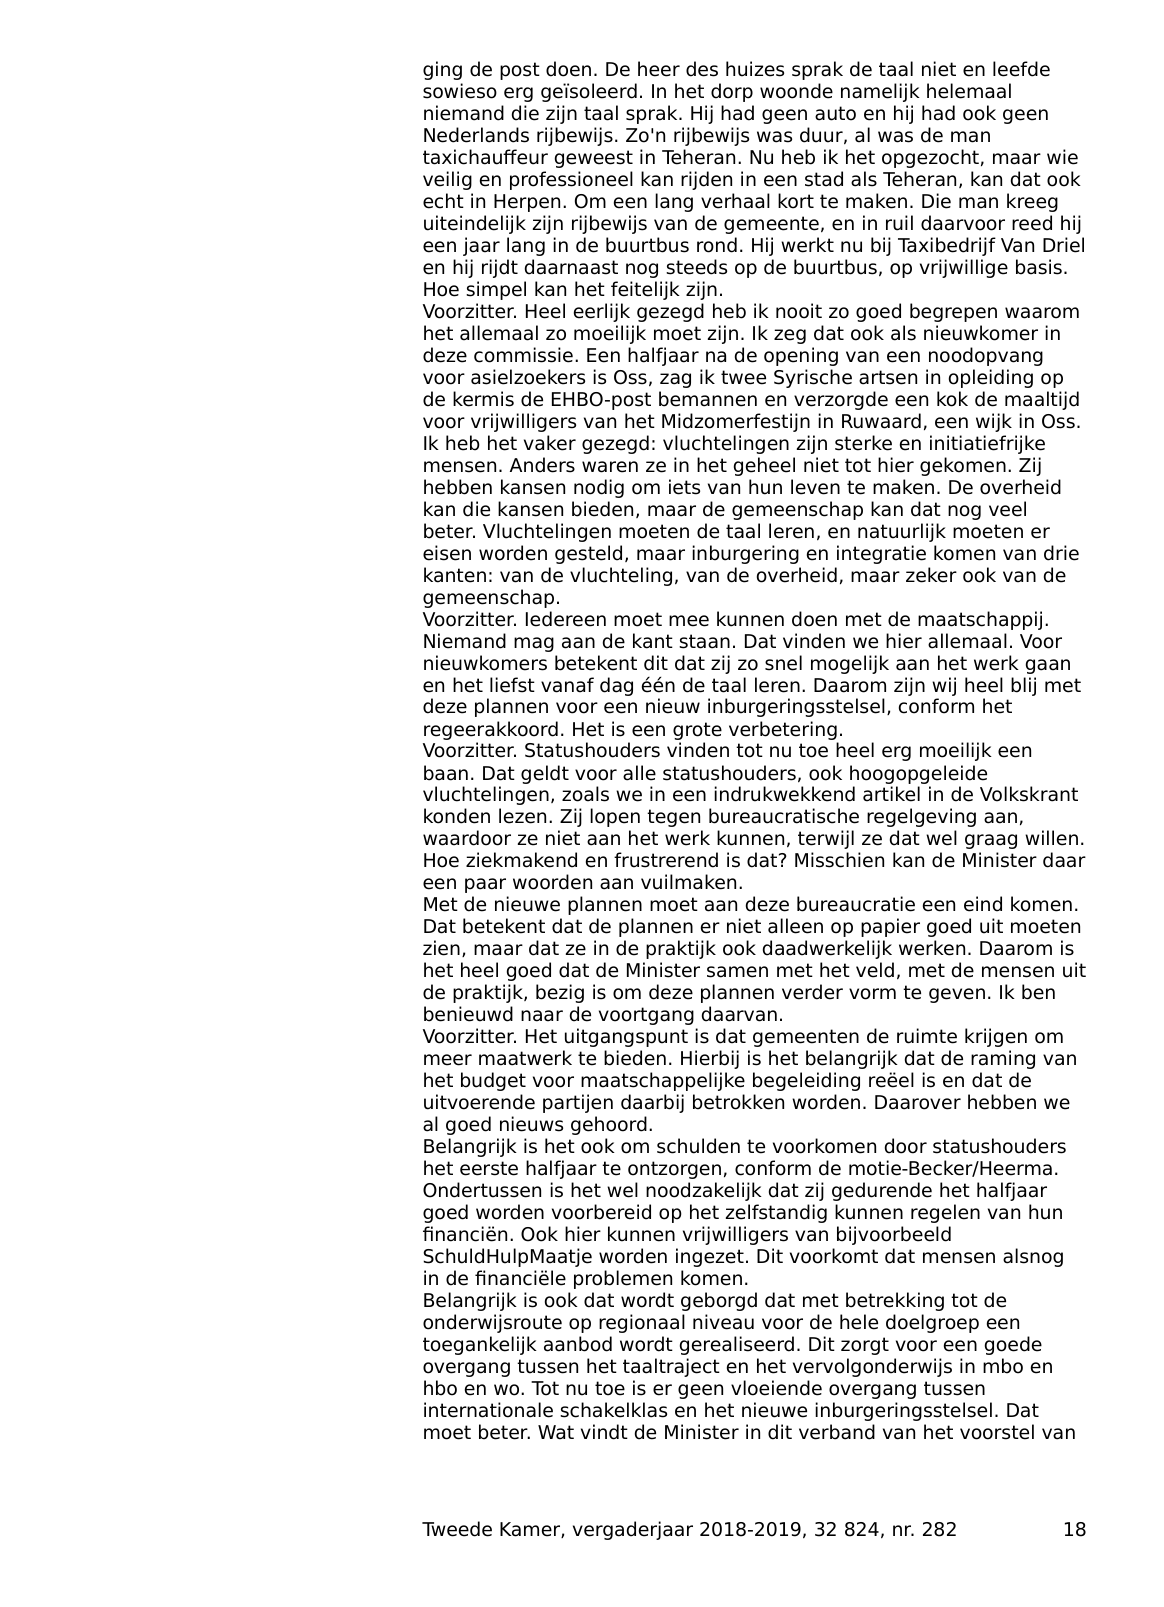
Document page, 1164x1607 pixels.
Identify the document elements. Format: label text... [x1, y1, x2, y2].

text Met de nieuwe plannen moet aan deze bureaucratie een eind komen. Dat betekent dat de plannen er niet alleen op papier goed uit moeten zien, maar dat ze in de praktijk ook daadwerkelijk werken. Daarom is het heel goed dat de Minister samen met het veld, met de mensen uit de praktijk, bezig is om deze plannen verder vorm te geven. Ik ben benieuwd naar de voortgang daarvan. [422, 894, 1087, 1026]
text Voorzitter. Statushouders vinden tot nu toe heel erg moeilijk een baan. Dat geldt voor alle statushouders, ook hoogopgeleide vluchtelingen, zoals we in een indrukwekkend artikel in de Volkskrant konden lezen. Zij lopen tegen bureaucratische regelgeving aan, waardoor ze niet aan het werk kunnen, terwijl ze dat wel graag willen. Hoe ziekmakend en frustrerend is dat? Misschien kan de Minister daar een paar woorden aan vuilmaken. [422, 740, 1087, 894]
text Belangrijk is het ook om schulden te voorkomen door statushouders het eerste halfjaar te ontzorgen, conform de motie-Becker/Heerma. Ondertussen is het wel noodzakelijk dat zij gedurende het halfjaar goed worden voorbereid op het zelfstandig kunnen regelen van hun financiën. Ook hier kunnen vrijwilligers van bijvoorbeeld SchuldHulpMaatje worden ingezet. Dit voorkomt dat mensen alsnog in de financiële problemen komen. [422, 1136, 1087, 1290]
text Voorzitter. Het uitgangspunt is dat gemeenten de ruimte krijgen om meer maatwerk te bieden. Hierbij is het belangrijk dat de raming van het budget voor maatschappelijke begeleiding reëel is en dat de uitvoerende partijen daarbij betrokken worden. Daarover hebben we al goed nieuws gehoord. [422, 1026, 1087, 1136]
text Voorzitter. Iedereen moet mee kunnen doen met de maatschappij. Niemand mag aan de kant staan. Dat vinden we hier allemaal. Voor nieuwkomers betekent dit dat zij zo snel mogelijk aan het werk gaan en het liefst vanaf dag één de taal leren. Daarom zijn wij heel blij met deze plannen voor een nieuw inburgeringsstelsel, conform het regeerakkoord. Het is een grote verbetering. [422, 608, 1087, 740]
text ging de post doen. De heer des huizes sprak de taal niet en leefde sowieso erg geïsoleerd. In het dorp woonde namelijk helemaal niemand die zijn taal sprak. Hij had geen auto en hij had ook geen Nederlands rijbewijs. Zo'n rijbewijs was duur, al was de man taxichauffeur geweest in Teheran. Nu heb ik het opgezocht, maar wie veilig en professioneel kan rijden in een stad als Teheran, kan dat ook echt in Herpen. Om een lang verhaal kort te maken. Die man kreeg uiteindelijk zijn rijbewijs van de gemeente, en in ruil daarvoor reed hij een jaar lang in de buurtbus rond. Hij werkt nu bij Taxibedrijf Van Driel en hij rijdt daarnaast nog steeds op de buurtbus, op vrijwillige basis. Hoe simpel kan het feitelijk zijn. [422, 59, 1087, 301]
text Belangrijk is ook dat wordt geborgd dat met betrekking tot de onderwijsroute op regionaal niveau voor de hele doelgroep een toegankelijk aanbod wordt gerealiseerd. Dit zorgt voor een goede overgang tussen het taaltraject en het vervolgonderwijs in mbo en hbo en wo. Tot nu toe is er geen vloeiende overgang tussen internationale schakelklas en het nieuwe inburgeringsstelsel. Dat moet beter. Wat vindt de Minister in dit verband van het voorstel van [422, 1290, 1087, 1444]
text Voorzitter. Heel eerlijk gezegd heb ik nooit zo goed begrepen waarom het allemaal zo moeilijk moet zijn. Ik zeg dat ook als nieuwkomer in deze commissie. Een halfjaar na de opening van een noodopvang voor asielzoekers is Oss, zag ik twee Syrische artsen in opleiding op de kermis de EHBO-post bemannen en verzorgde een kok de maaltijd voor vrijwilligers van het Midzomerfestijn in Ruwaard, een wijk in Oss. Ik heb het vaker gezegd: vluchtelingen zijn sterke en initiatiefrijke mensen. Anders waren ze in het geheel niet tot hier gekomen. Zij hebben kansen nodig om iets van hun leven te maken. De overheid kan die kansen bieden, maar de gemeenschap kan dat nog veel beter. Vluchtelingen moeten de taal leren, en natuurlijk moeten er eisen worden gesteld, maar inburgering en integratie komen van drie kanten: van de vluchteling, van de overheid, maar zeker ook van de gemeenschap. [422, 301, 1087, 608]
